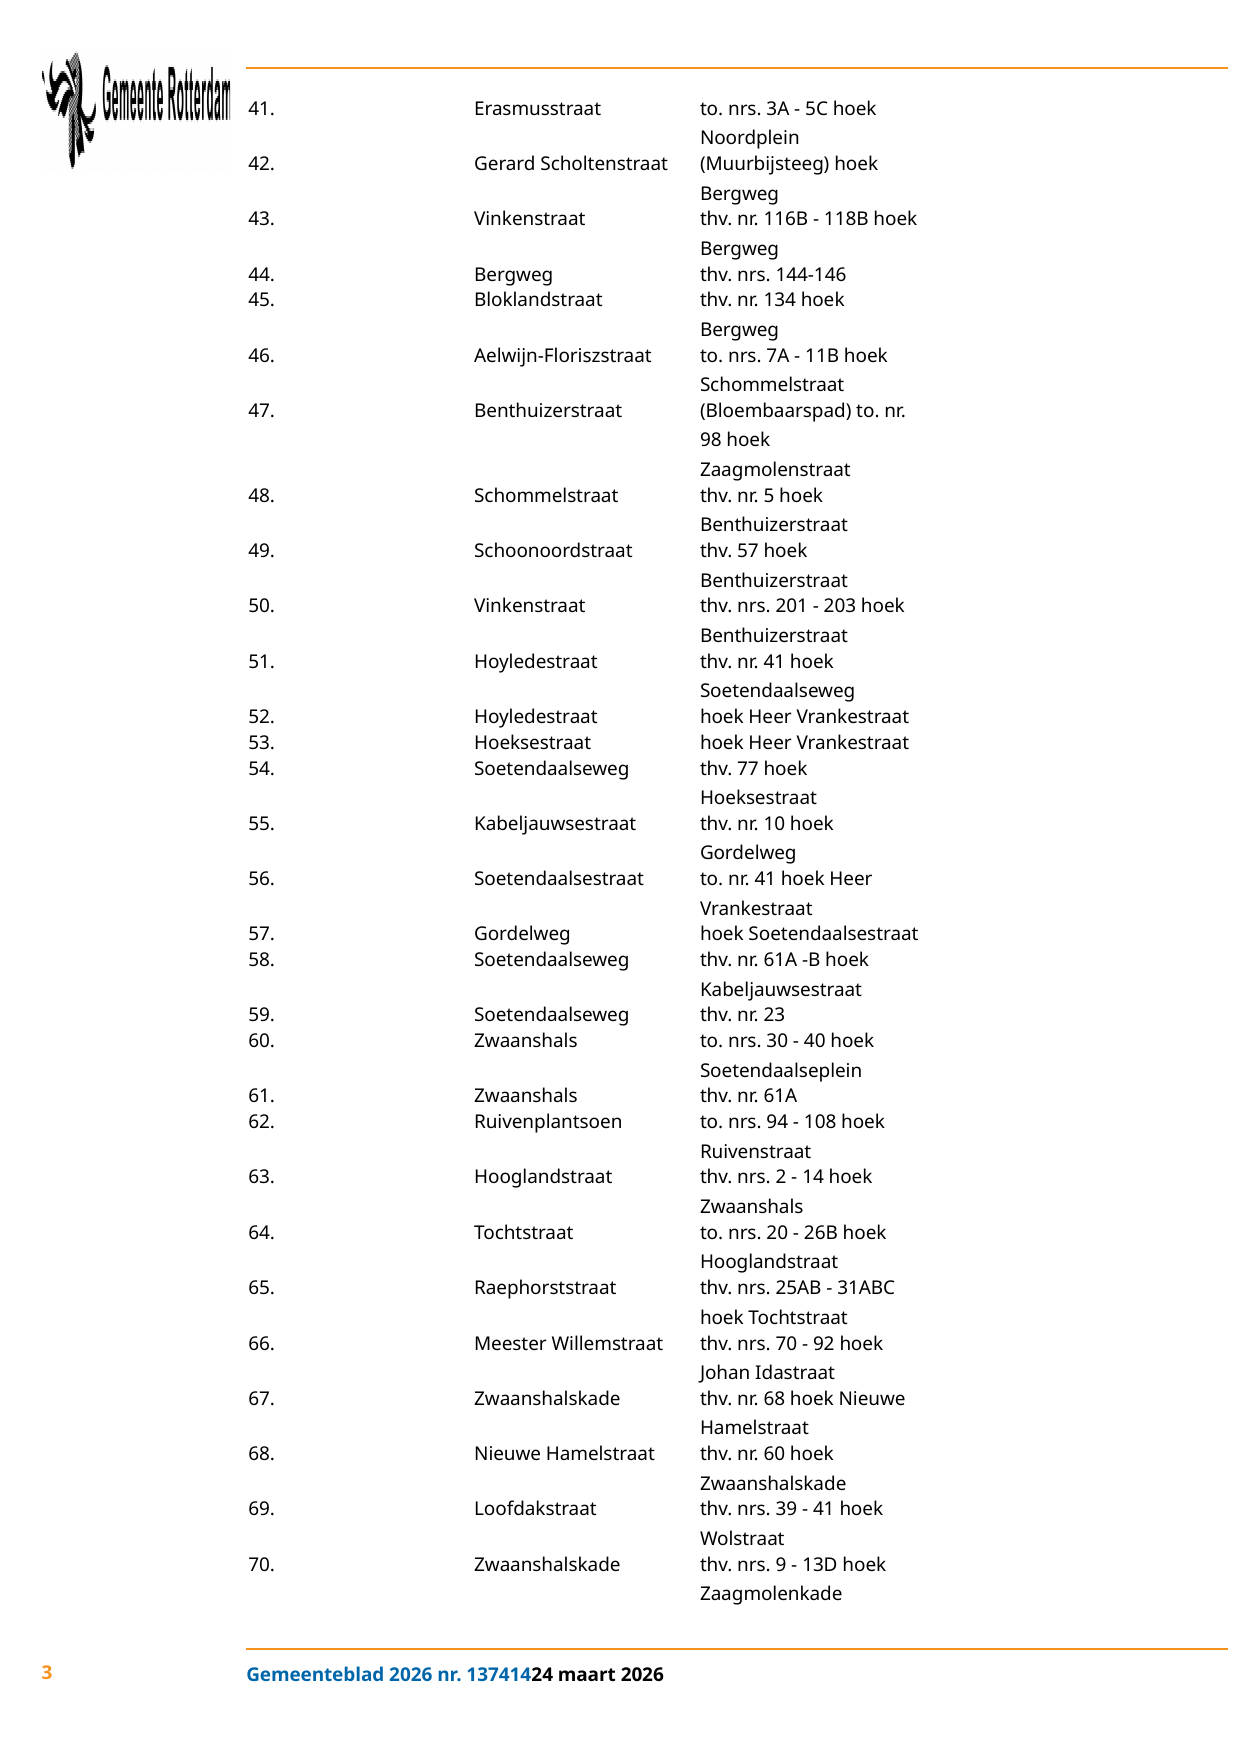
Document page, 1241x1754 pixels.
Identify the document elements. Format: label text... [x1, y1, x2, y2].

table_cell Loofdakstraat [474, 1496, 700, 1551]
table_cell 70. [248, 1551, 474, 1606]
table_cell Ruivenplantsoen [474, 1109, 700, 1164]
table_cell 62. [248, 1109, 474, 1164]
table_cell Vinkenstraat [474, 593, 700, 648]
table_cell 68. [248, 1440, 474, 1496]
table_cell Zwaanshalskade [474, 1385, 700, 1440]
table_cell Aelwijn-Floriszstraat [474, 342, 700, 397]
table_cell Hooglandstraat [474, 1164, 700, 1219]
table_cell 57. [248, 921, 474, 946]
table_cell [926, 1330, 1152, 1385]
table_cell Soetendaalsestraat [474, 865, 700, 921]
table_cell 65. [248, 1274, 474, 1330]
table_cell to. nrs. 30 - 40 hoek Soetendaalseplein [700, 1028, 926, 1083]
table_cell to. nrs. 94 - 108 hoek Ruivenstraat [700, 1109, 926, 1164]
table_cell Kabeljauwsestraat [474, 810, 700, 865]
table_cell Hoyledestraat [474, 648, 700, 703]
table_cell [926, 921, 1152, 946]
table_cell 50. [248, 593, 474, 648]
table_cell thv. nrs. 70 - 92 hoek Johan Idastraat [700, 1330, 926, 1385]
table_cell Gerard Scholtenstraat [474, 150, 700, 205]
table_cell thv. nrs. 201 - 203 hoek Benthuizerstraat [700, 593, 926, 648]
table_cell hoek Heer Vrankestraat [700, 729, 926, 755]
table_cell 51. [248, 648, 474, 703]
table_cell [926, 946, 1152, 1002]
table_cell [926, 865, 1152, 921]
table_cell thv. 77 hoek Hoeksestraat [700, 755, 926, 810]
table_cell 67. [248, 1385, 474, 1440]
table_cell [926, 1496, 1152, 1551]
table_cell Soetendaalseweg [474, 946, 700, 1002]
table_cell (Muurbijsteeg) hoek Bergweg [700, 150, 926, 205]
table_cell Schommelstraat [474, 482, 700, 537]
table_cell [926, 648, 1152, 703]
table_cell [926, 397, 1152, 482]
table_cell thv. nr. 5 hoek Benthuizerstraat [700, 482, 926, 537]
table_cell 41. [248, 95, 474, 150]
table_cell [926, 1028, 1152, 1083]
table_cell 56. [248, 865, 474, 921]
table_cell thv. nr. 61A [700, 1083, 926, 1108]
table_cell 60. [248, 1028, 474, 1083]
table_cell [926, 342, 1152, 397]
table_cell thv. nr. 68 hoek Nieuwe Hamelstraat [700, 1385, 926, 1440]
table_cell thv. nrs. 144-146 [700, 261, 926, 286]
table_cell 63. [248, 1164, 474, 1219]
table_cell hoek Soetendaalsestraat [700, 921, 926, 946]
table_cell 61. [248, 1083, 474, 1108]
table_cell to. nrs. 20 - 26B hoek Hooglandstraat [700, 1219, 926, 1274]
table_cell thv. 57 hoek Benthuizerstraat [700, 537, 926, 593]
table_cell 64. [248, 1219, 474, 1274]
table_cell Benthuizerstraat [474, 397, 700, 482]
table_cell Soetendaalseweg [474, 1002, 700, 1027]
table_cell hoek Heer Vrankestraat [700, 703, 926, 729]
table_cell thv. nr. 41 hoek Soetendaalseweg [700, 648, 926, 703]
table_cell Schoonoordstraat [474, 537, 700, 593]
table_cell thv. nrs. 2 - 14 hoek Zwaanshals [700, 1164, 926, 1219]
table_cell 55. [248, 810, 474, 865]
table_cell [926, 703, 1152, 729]
table_cell to. nr. 41 hoek Heer Vrankestraat [700, 865, 926, 921]
table_cell [926, 537, 1152, 593]
table_cell thv. nr. 10 hoek Gordelweg [700, 810, 926, 865]
table_cell thv. nr. 60 hoek Zwaanshalskade [700, 1440, 926, 1496]
table_cell [926, 810, 1152, 865]
table_cell Hoyledestraat [474, 703, 700, 729]
table_cell [926, 482, 1152, 537]
table_cell [926, 261, 1152, 286]
table_cell 43. [248, 205, 474, 261]
table_cell Hoeksestraat [474, 729, 700, 755]
table_cell Soetendaalseweg [474, 755, 700, 810]
table_cell thv. nrs. 39 - 41 hoek Wolstraat [700, 1496, 926, 1551]
table_cell [926, 1164, 1152, 1219]
table_cell [926, 593, 1152, 648]
table_cell Bergweg [474, 261, 700, 286]
table_cell to. nrs. 7A - 11B hoek Schommelstraat [700, 342, 926, 397]
table_cell 66. [248, 1330, 474, 1385]
table_cell Bloklandstraat [474, 286, 700, 342]
table_cell 53. [248, 729, 474, 755]
table_cell [926, 205, 1152, 261]
table_cell 49. [248, 537, 474, 593]
table_cell Erasmusstraat [474, 95, 700, 150]
table_cell thv. nrs. 9 - 13D hoek Zaagmolenkade [700, 1551, 926, 1606]
table_cell [926, 286, 1152, 342]
table_cell [926, 755, 1152, 810]
table_cell Raephorststraat [474, 1274, 700, 1330]
table_cell Zwaanshalskade [474, 1551, 700, 1606]
table_cell [926, 729, 1152, 755]
table_cell thv. nr. 23 [700, 1002, 926, 1027]
table_cell 69. [248, 1496, 474, 1551]
table_cell [926, 1219, 1152, 1274]
table_cell to. nrs. 3A - 5C hoek Noordplein [700, 95, 926, 150]
table_cell Zwaanshals [474, 1083, 700, 1108]
table_cell Nieuwe Hamelstraat [474, 1440, 700, 1496]
table_cell (Bloembaarspad) to. nr. 98 hoek Zaagmolenstraat [700, 397, 926, 482]
table_cell [926, 1440, 1152, 1496]
table_cell Zwaanshals [474, 1028, 700, 1083]
table_cell thv. nr. 61A -B hoek Kabeljauwsestraat [700, 946, 926, 1002]
table_cell [926, 1274, 1152, 1330]
table_cell Vinkenstraat [474, 205, 700, 261]
picture [41, 47, 231, 172]
table_cell 48. [248, 482, 474, 537]
table_cell 52. [248, 703, 474, 729]
table_cell Tochtstraat [474, 1219, 700, 1274]
table_cell [926, 1083, 1152, 1108]
table_cell thv. nrs. 25AB - 31ABC hoek Tochtstraat [700, 1274, 926, 1330]
table_cell 45. [248, 286, 474, 342]
table_cell 47. [248, 397, 474, 482]
table_cell thv. nr. 116B - 118B hoek Bergweg [700, 205, 926, 261]
table_cell Meester Willemstraat [474, 1330, 700, 1385]
table_cell 42. [248, 150, 474, 205]
table_cell [926, 1002, 1152, 1027]
table_cell Gordelweg [474, 921, 700, 946]
table_cell [926, 1109, 1152, 1164]
table_cell [926, 95, 1152, 150]
table_cell [926, 1385, 1152, 1440]
table_cell 46. [248, 342, 474, 397]
table_cell thv. nr. 134 hoek Bergweg [700, 286, 926, 342]
table_cell 59. [248, 1002, 474, 1027]
table_cell [926, 1551, 1152, 1606]
table_cell 54. [248, 755, 474, 810]
table_cell 44. [248, 261, 474, 286]
table_cell 58. [248, 946, 474, 1002]
table_cell [926, 150, 1152, 205]
